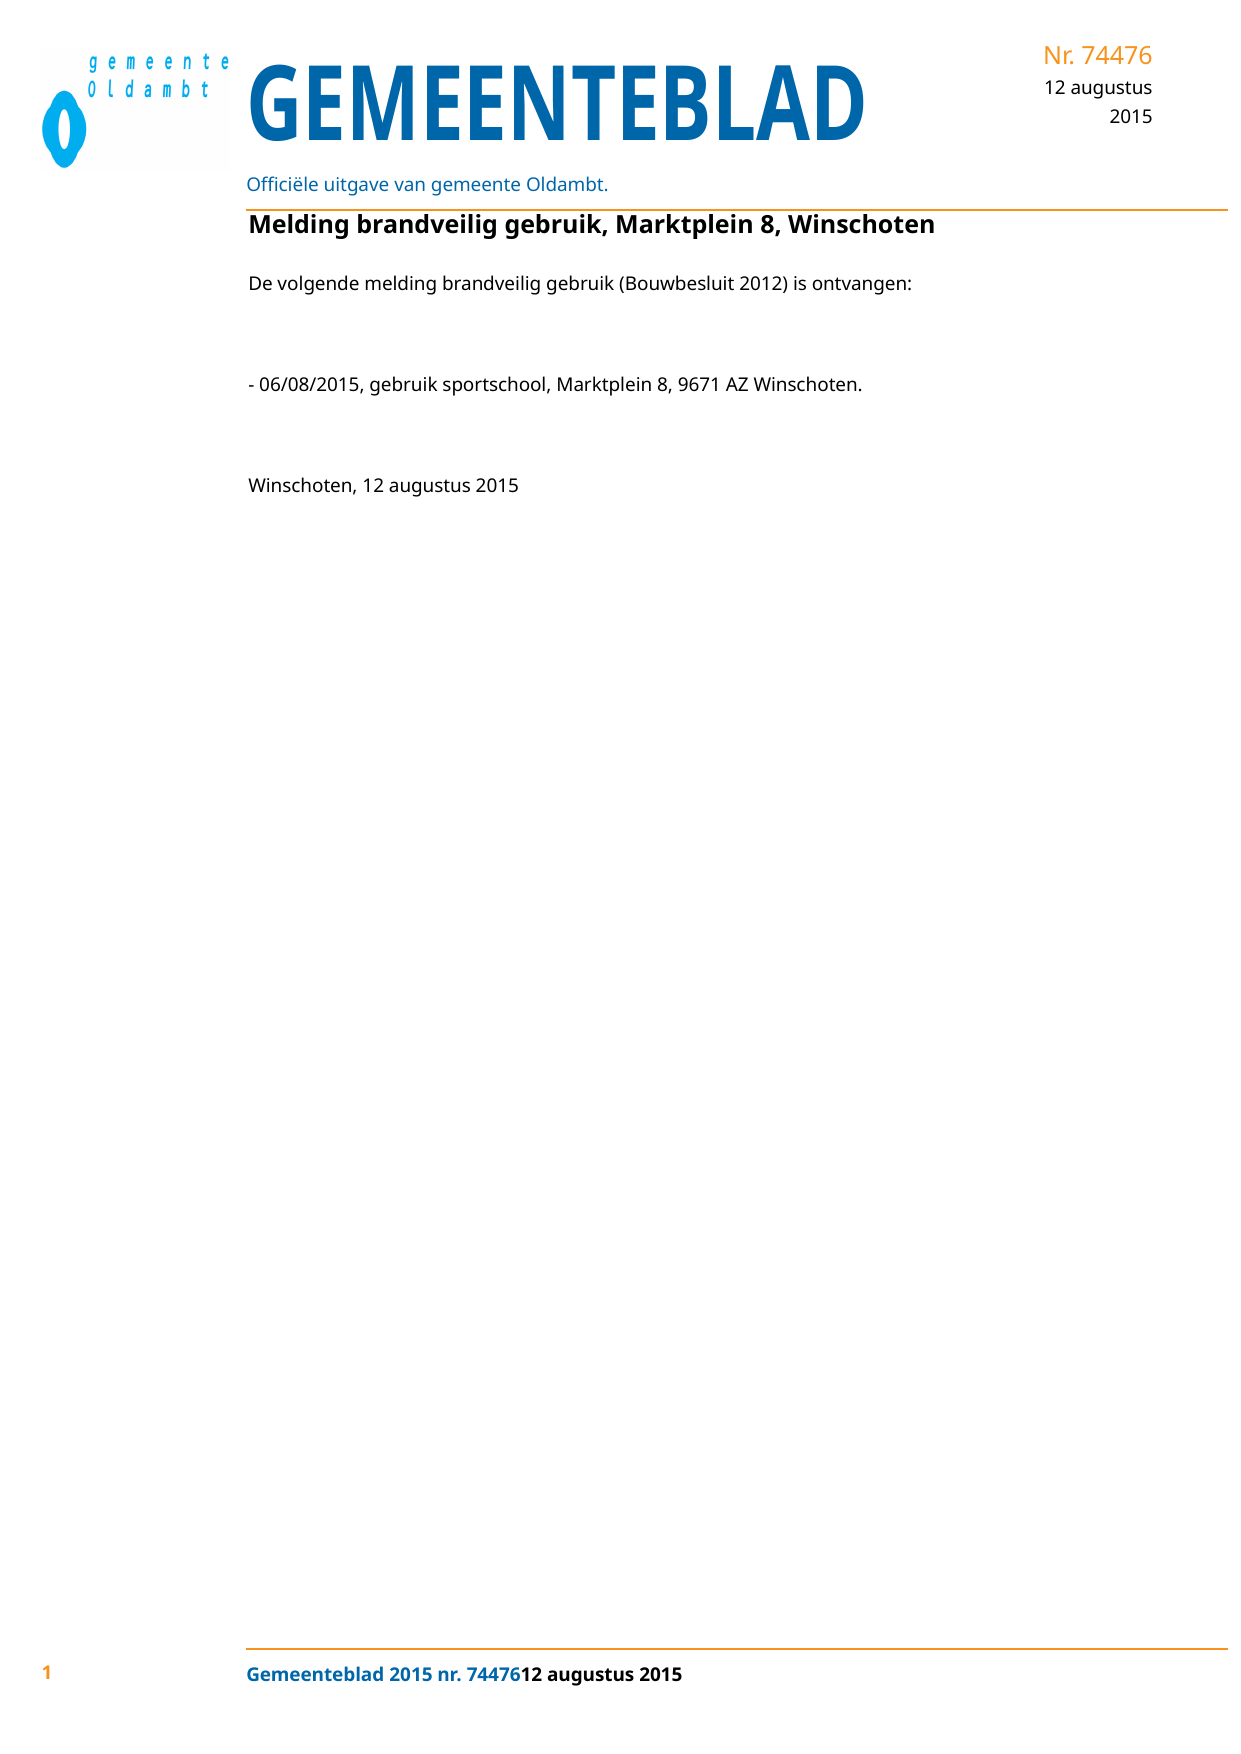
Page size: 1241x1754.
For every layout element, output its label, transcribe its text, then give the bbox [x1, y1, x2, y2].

text Melding brandveilig gebruik, Marktplein 8, Winschoten [248, 211, 1152, 241]
text Winschoten, 12 augustus 2015 [248, 472, 1152, 498]
text De volgende melding brandveilig gebruik (Bouwbesluit 2012) is ontvangen: [248, 270, 1152, 296]
text - 06/08/2015, gebruik sportschool, Marktplein 8, 9671 AZ Winschoten. [248, 371, 1152, 397]
picture [41, 47, 231, 172]
